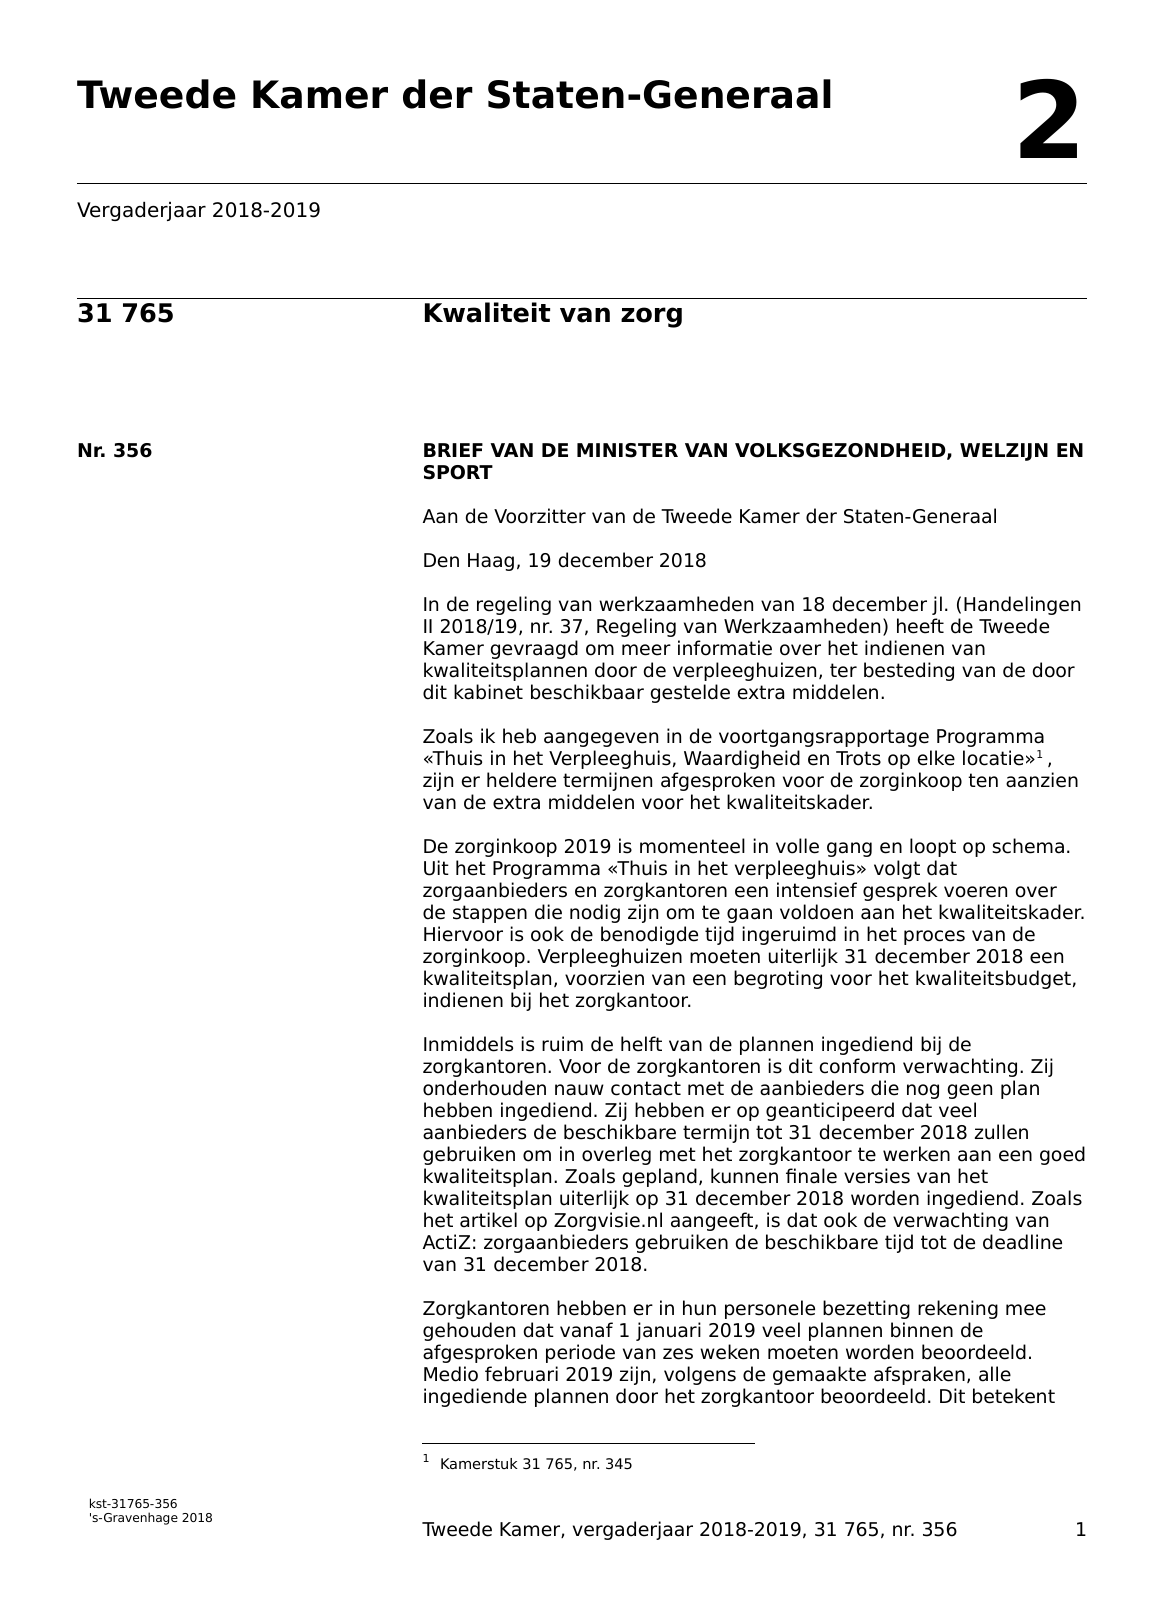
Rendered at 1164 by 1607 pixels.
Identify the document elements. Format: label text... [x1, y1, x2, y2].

subtitle Nr. 356 BRIEF VAN DE MINISTER VAN VOLKSGEZONDHEID, WELZIJN EN SPORT [77, 440, 1087, 484]
text Zoals ik heb aangegeven in de voortgangsrapportage Programma «Thuis in het Verpleeghuis, Waardigheid en Trots op elke locatie», zijn er heldere termijnen afgesproken voor de zorginkoop ten aanzien van de extra middelen voor het kwaliteitskader. [422, 726, 1087, 814]
subtitle 31 765 Kwaliteit van zorg [77, 299, 1087, 329]
text kst-31765-356 [88, 1497, 323, 1511]
text Zorgkantoren hebben er in hun personele bezetting rekening mee gehouden dat vanaf 1 januari 2019 veel plannen binnen de afgesproken periode van zes weken moeten worden beoordeeld. Medio februari 2019 zijn, volgens de gemaakte afspraken, alle ingediende plannen door het zorgkantoor beoordeeld. Dit betekent [422, 1298, 1087, 1408]
text Kamerstuk 31 765, nr. 345 [422, 1452, 1087, 1474]
table_header 2 [886, 59, 1087, 183]
text In de regeling van werkzaamheden van 18 december jl. (Handelingen II 2018/19, nr. 37, Regeling van Werkzaamheden) heeft de Tweede Kamer gevraagd om meer informatie over het indienen van kwaliteitsplannen door de verpleeghuizen, ter besteding van de door dit kabinet beschikbaar gestelde extra middelen. [422, 594, 1087, 704]
table_cell Vergaderjaar 2018-2019 [77, 184, 1087, 298]
text Den Haag, 19 december 2018 [422, 550, 1087, 572]
table_header Tweede Kamer der Staten-Generaal [77, 59, 886, 183]
text Aan de Voorzitter van de Tweede Kamer der Staten-Generaal [422, 506, 1087, 528]
text De zorginkoop 2019 is momenteel in volle gang en loopt op schema. Uit het Programma «Thuis in het verpleeghuis» volgt dat zorgaanbieders en zorgkantoren een intensief gesprek voeren over de stappen die nodig zijn om te gaan voldoen aan het kwaliteitskader. Hiervoor is ook de benodigde tijd ingeruimd in het proces van de zorginkoop. Verpleeghuizen moeten uiterlijk 31 december 2018 een kwaliteitsplan, voorzien van een begroting voor het kwaliteitsbudget, indienen bij het zorgkantoor. [422, 836, 1087, 1012]
text Inmiddels is ruim de helft van de plannen ingediend bij de zorgkantoren. Voor de zorgkantoren is dit conform verwachting. Zij onderhouden nauw contact met de aanbieders die nog geen plan hebben ingediend. Zij hebben er op geanticipeerd dat veel aanbieders de beschikbare termijn tot 31 december 2018 zullen gebruiken om in overleg met het zorgkantoor te werken aan een goed kwaliteitsplan. Zoals gepland, kunnen finale versies van het kwaliteitsplan uiterlijk op 31 december 2018 worden ingediend. Zoals het artikel op Zorgvisie.nl aangeeft, is dat ook de verwachting van ActiZ: zorgaanbieders gebruiken de beschikbare tijd tot de deadline van 31 december 2018. [422, 1034, 1087, 1276]
text 's-Gravenhage 2018 [88, 1511, 323, 1525]
